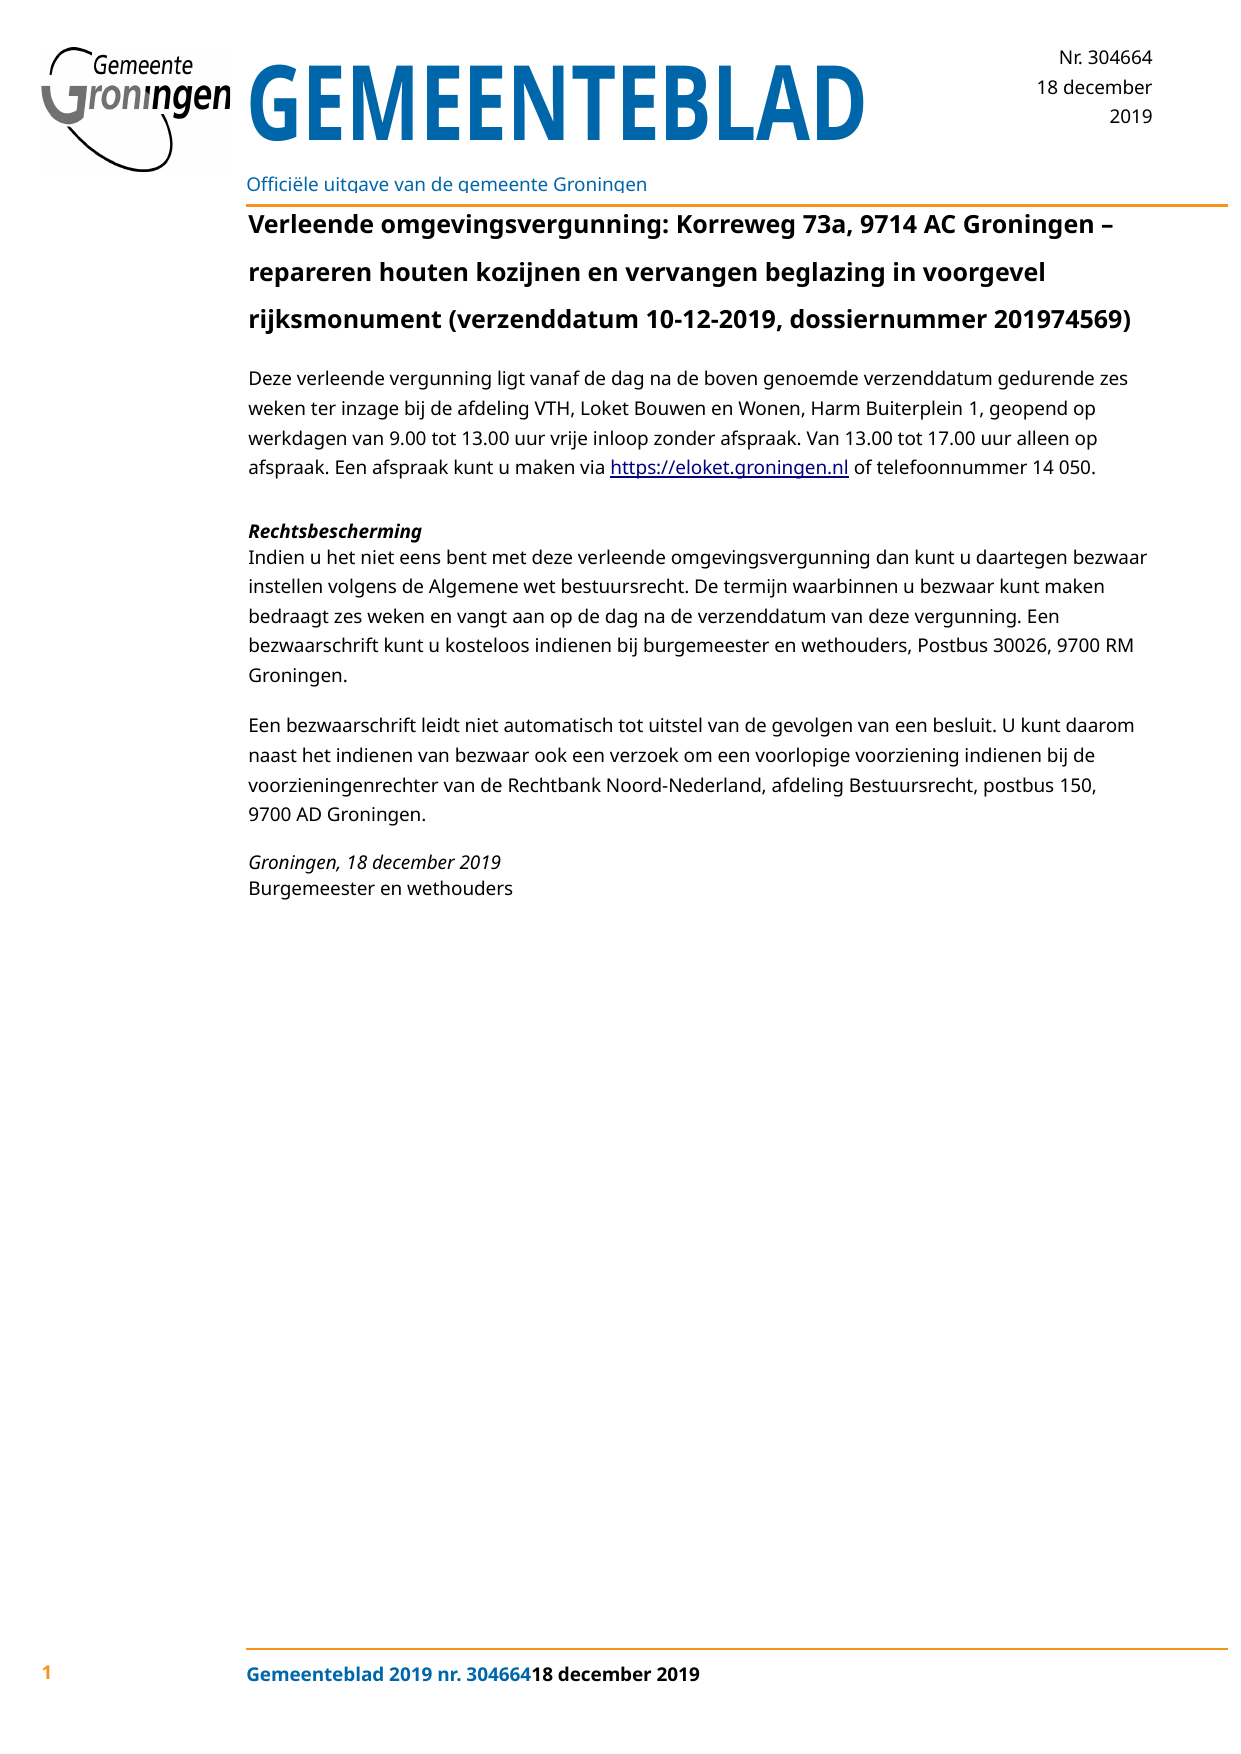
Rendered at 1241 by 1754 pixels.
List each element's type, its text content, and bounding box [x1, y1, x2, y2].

text Burgemeester en wethouders [248, 875, 1152, 901]
text Een bezwaarschrift leidt niet automatisch tot uitstel van de gevolgen van een besluit. U kunt daarom naast het indienen van bezwaar ook een verzoek om een voorlopige voorziening indienen bij de voorzieningenrechter van de Rechtbank Noord-Nederland, afdeling Bestuursrecht, postbus 150, 9700 AD Groningen. [248, 713, 1152, 827]
text Indien u het niet eens bent met deze verleende omgevingsvergunning dan kunt u daartegen bezwaar instellen volgens de Algemene wet bestuursrecht. De termijn waarbinnen u bezwaar kunt maken bedraagt zes weken en vangt aan op de dag na de verzenddatum van deze vergunning. Een bezwaarschrift kunt u kosteloos indienen bij burgemeester en wethouders, Postbus 30026, 9700 RM Groningen. [248, 544, 1152, 688]
text Deze verleende vergunning ligt vanaf de dag na de boven genoemde verzenddatum gedurende zes weken ter inzage bij de afdeling VTH, Loket Bouwen en Wonen, Harm Buiterplein 1, geopend op werkdagen van 9.00 tot 13.00 uur vrije inloop zonder afspraak. Van 13.00 tot 17.00 uur alleen op afspraak. Een afspraak kunt u maken via https://eloket.groningen.nl of telefoonnummer 14 050. [248, 366, 1152, 480]
text Rechtsbescherming [248, 518, 1152, 544]
text Groningen, 18 december 2019 [248, 849, 1152, 875]
text Verleende omgevingsvergunning: Korreweg 73a, 9714 AC Groningen – repareren houten kozijnen en vervangen beglazing in voorgevel rijksmonument (verzenddatum 10-12-2019, dossiernummer 201974569) [248, 207, 1152, 336]
picture [41, 47, 231, 172]
